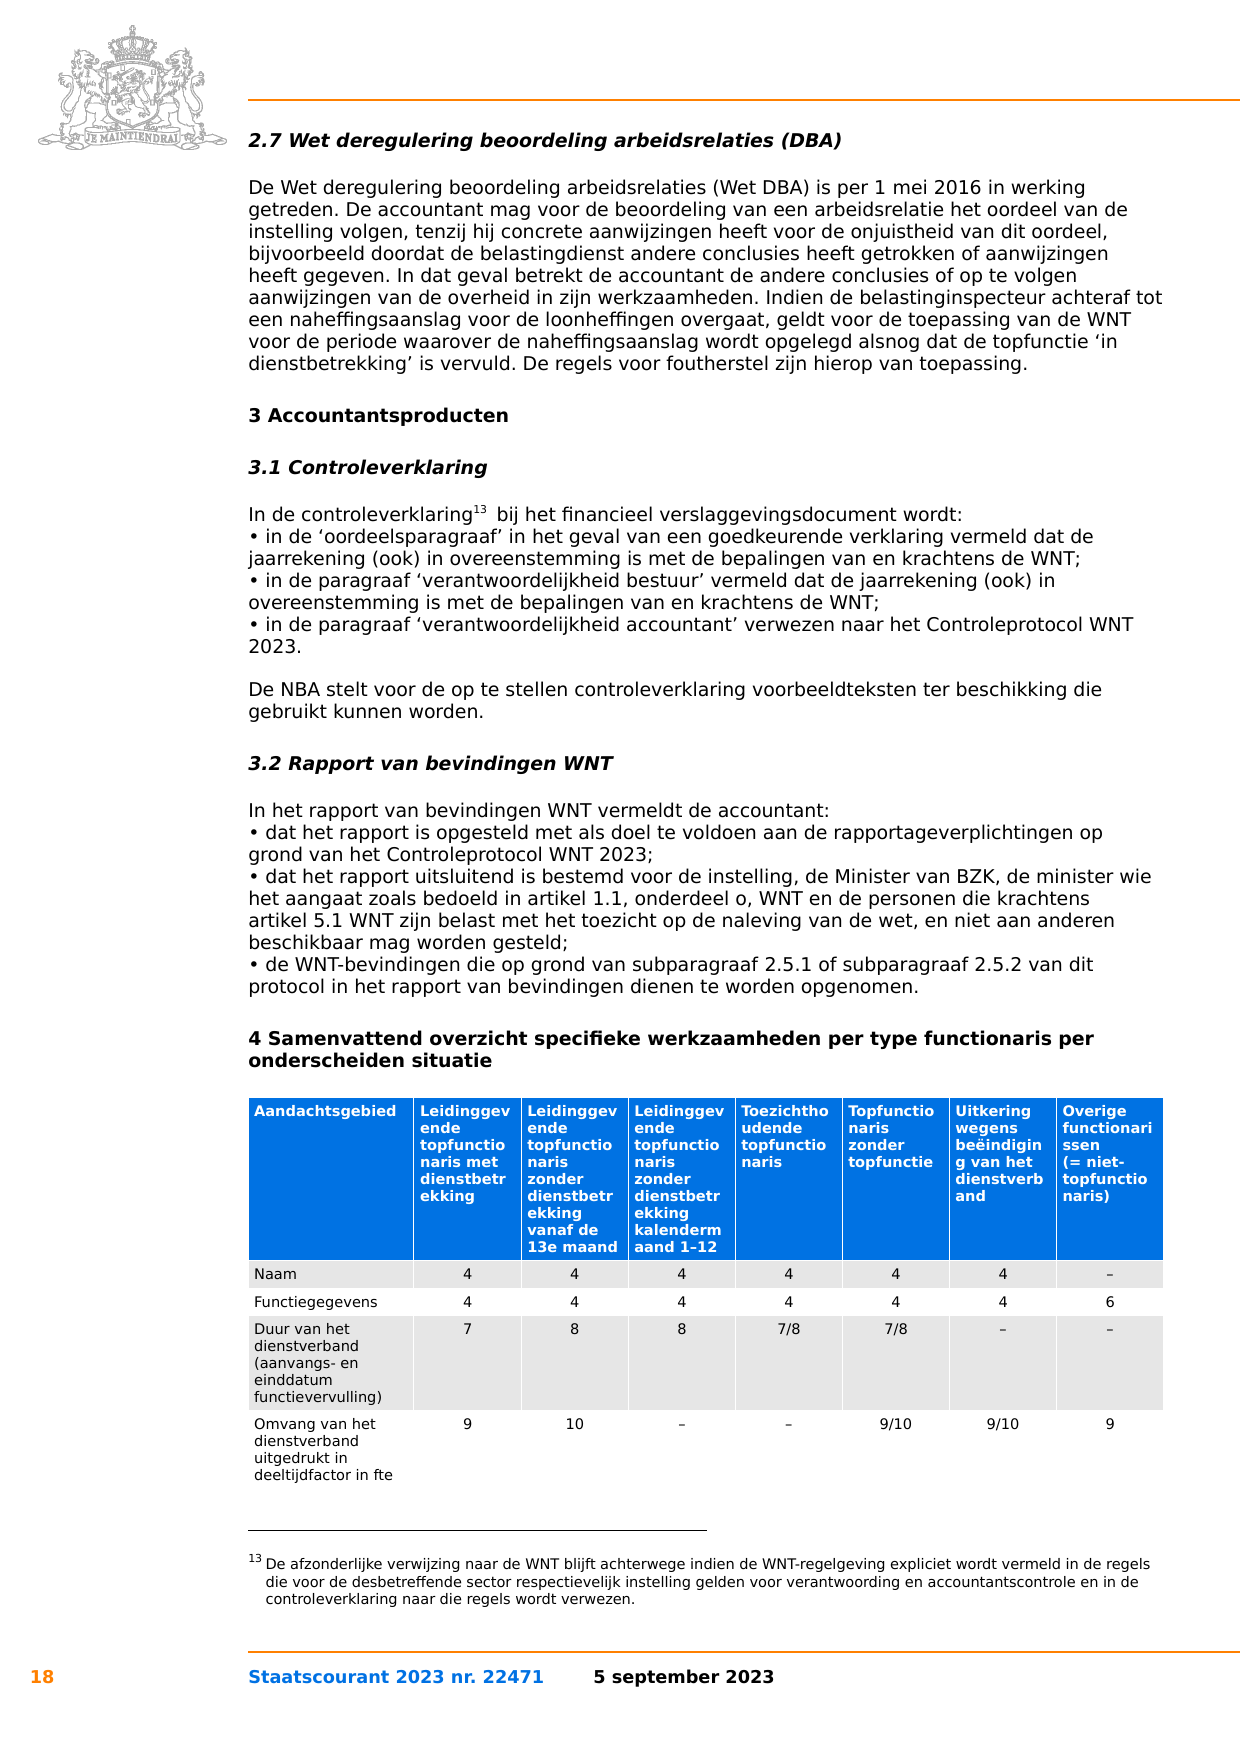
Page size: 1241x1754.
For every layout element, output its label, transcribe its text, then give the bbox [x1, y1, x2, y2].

table_header Topfunctionaris zonder topfunctie [843, 1098, 949, 1260]
table_cell 7/8 [843, 1316, 949, 1410]
table_cell 4 [843, 1289, 949, 1315]
table_cell Naam [249, 1261, 413, 1288]
table_header Aandachtsgebied [249, 1098, 413, 1260]
table_cell 4 [950, 1289, 1056, 1315]
table_cell 4 [843, 1261, 949, 1288]
table_header Leidinggevende topfunctionaris zonder dienstbetrekking kalendermaand 1–12 [629, 1098, 735, 1260]
subtitle 3.2 Rapport van bevindingen WNT [248, 753, 1163, 775]
table_header Leidinggevende topfunctionaris zonder dienstbetrekking vanaf de 13e maand [522, 1098, 628, 1260]
table_cell 4 [736, 1289, 842, 1315]
text • dat het rapport uitsluitend is bestemd voor de instelling, de Minister van BZK, de minister wie het aangaat zoals bedoeld in artikel 1.1, onderdeel o, WNT en de personen die krachtens artikel 5.1 WNT zijn belast met het toezicht op de naleving van de wet, en niet aan anderen beschikbaar mag worden gesteld; [248, 866, 1163, 954]
table_cell 4 [522, 1289, 628, 1315]
table_cell 7 [414, 1316, 521, 1410]
table_cell 4 [414, 1261, 521, 1288]
table_cell 8 [629, 1316, 735, 1410]
table_cell 4 [629, 1261, 735, 1288]
text In het rapport van bevindingen WNT vermeldt de accountant: [248, 800, 1163, 822]
table_cell 4 [629, 1289, 735, 1315]
text De NBA stelt voor de op te stellen controleverklaring voorbeeldteksten ter beschikking die gebruikt kunnen worden. [248, 679, 1163, 723]
text • in de ‘oordeelsparagraaf’ in het geval van een goedkeurende verklaring vermeld dat de jaarrekening (ook) in overeenstemming is met de bepalingen van en krachtens de WNT; [248, 526, 1163, 569]
text • in de paragraaf ‘verantwoordelijkheid accountant’ verwezen naar het Controleprotocol WNT 2023. [248, 613, 1163, 657]
subtitle 4 Samenvattend overzicht specifieke werkzaamheden per type functionaris per onderscheiden situatie [248, 1028, 1163, 1072]
text De Wet deregulering beoordeling arbeidsrelaties (Wet DBA) is per 1 mei 2016 in werking getreden. De accountant mag voor de beoordeling van een arbeidsrelatie het oordeel van de instelling volgen, tenzij hij concrete aanwijzingen heeft voor de onjuistheid van dit oordeel, bijvoorbeeld doordat de belastingdienst andere conclusies heeft getrokken of aanwijzingen heeft gegeven. In dat geval betrekt de accountant de andere conclusies of op te volgen aanwijzingen van de overheid in zijn werkzaamheden. Indien de belastinginspecteur achteraf tot een naheffingsaanslag voor de loonheffingen overgaat, geldt voor de toepassing van de WNT voor de periode waarover de naheffingsaanslag wordt opgelegd alsnog dat de topfunctie ‘in dienstbetrekking’ is vervuld. De regels voor foutherstel zijn hierop van toepassing. [248, 177, 1163, 375]
table_cell Functiegegevens [249, 1289, 413, 1315]
table_cell 7/8 [736, 1316, 842, 1410]
table_cell Duur van het dienstverband (aanvangs- en einddatum functievervulling) [249, 1316, 413, 1410]
table_cell 9/10 [950, 1411, 1056, 1489]
table_cell 4 [736, 1261, 842, 1288]
table_cell 4 [522, 1261, 628, 1288]
table_cell 9 [1057, 1411, 1163, 1489]
text • dat het rapport is opgesteld met als doel te voldoen aan de rapportageverplichtingen op grond van het Controleprotocol WNT 2023; [248, 822, 1163, 866]
text De afzonderlijke verwijzing naar de WNT blijft achterwege indien de WNT-regelgeving expliciet wordt vermeld in de regels die voor de desbetreffende sector respectievelijk instelling gelden voor verantwoording en accountantscontrole en in de controleverklaring naar die regels wordt verwezen. [248, 1552, 1163, 1608]
table_cell Omvang van het dienstverband uitgedrukt in deeltijdfactor in fte [249, 1411, 413, 1489]
table_header Toezichthoudende topfunctionaris [736, 1098, 842, 1260]
table_cell – [1057, 1316, 1163, 1410]
table_cell 4 [950, 1261, 1056, 1288]
table_cell – [1057, 1261, 1163, 1288]
table_cell 10 [522, 1411, 628, 1489]
table_cell 4 [414, 1289, 521, 1315]
table_cell – [950, 1316, 1056, 1410]
table_header Uitkering wegens beëindiging van het dienstverband [950, 1098, 1056, 1260]
text • in de paragraaf ‘verantwoordelijkheid bestuur’ vermeld dat de jaarrekening (ook) in overeenstemming is met de bepalingen van en krachtens de WNT; [248, 569, 1163, 613]
table_cell 6 [1057, 1289, 1163, 1315]
table_cell – [629, 1411, 735, 1489]
text • de WNT-bevindingen die op grond van subparagraaf 2.5.1 of subparagraaf 2.5.2 van dit protocol in het rapport van bevindingen dienen te worden opgenomen. [248, 954, 1163, 998]
picture [38, 25, 227, 150]
table_cell 9/10 [843, 1411, 949, 1489]
text In de controleverklaring bij het financieel verslaggevingsdocument wordt: [248, 504, 1163, 526]
subtitle 3.1 Controleverklaring [248, 457, 1163, 479]
table_cell 8 [522, 1316, 628, 1410]
table_header Leidinggevende topfunctionaris met dienstbetrekking [414, 1098, 521, 1260]
table_header Overige functionarissen (= niet-topfunctionaris) [1057, 1098, 1163, 1260]
table_cell 9 [414, 1411, 521, 1489]
subtitle 2.7 Wet deregulering beoordeling arbeidsrelaties (DBA) [248, 130, 1163, 152]
subtitle 3 Accountantsproducten [248, 405, 1163, 427]
table_cell – [736, 1411, 842, 1489]
